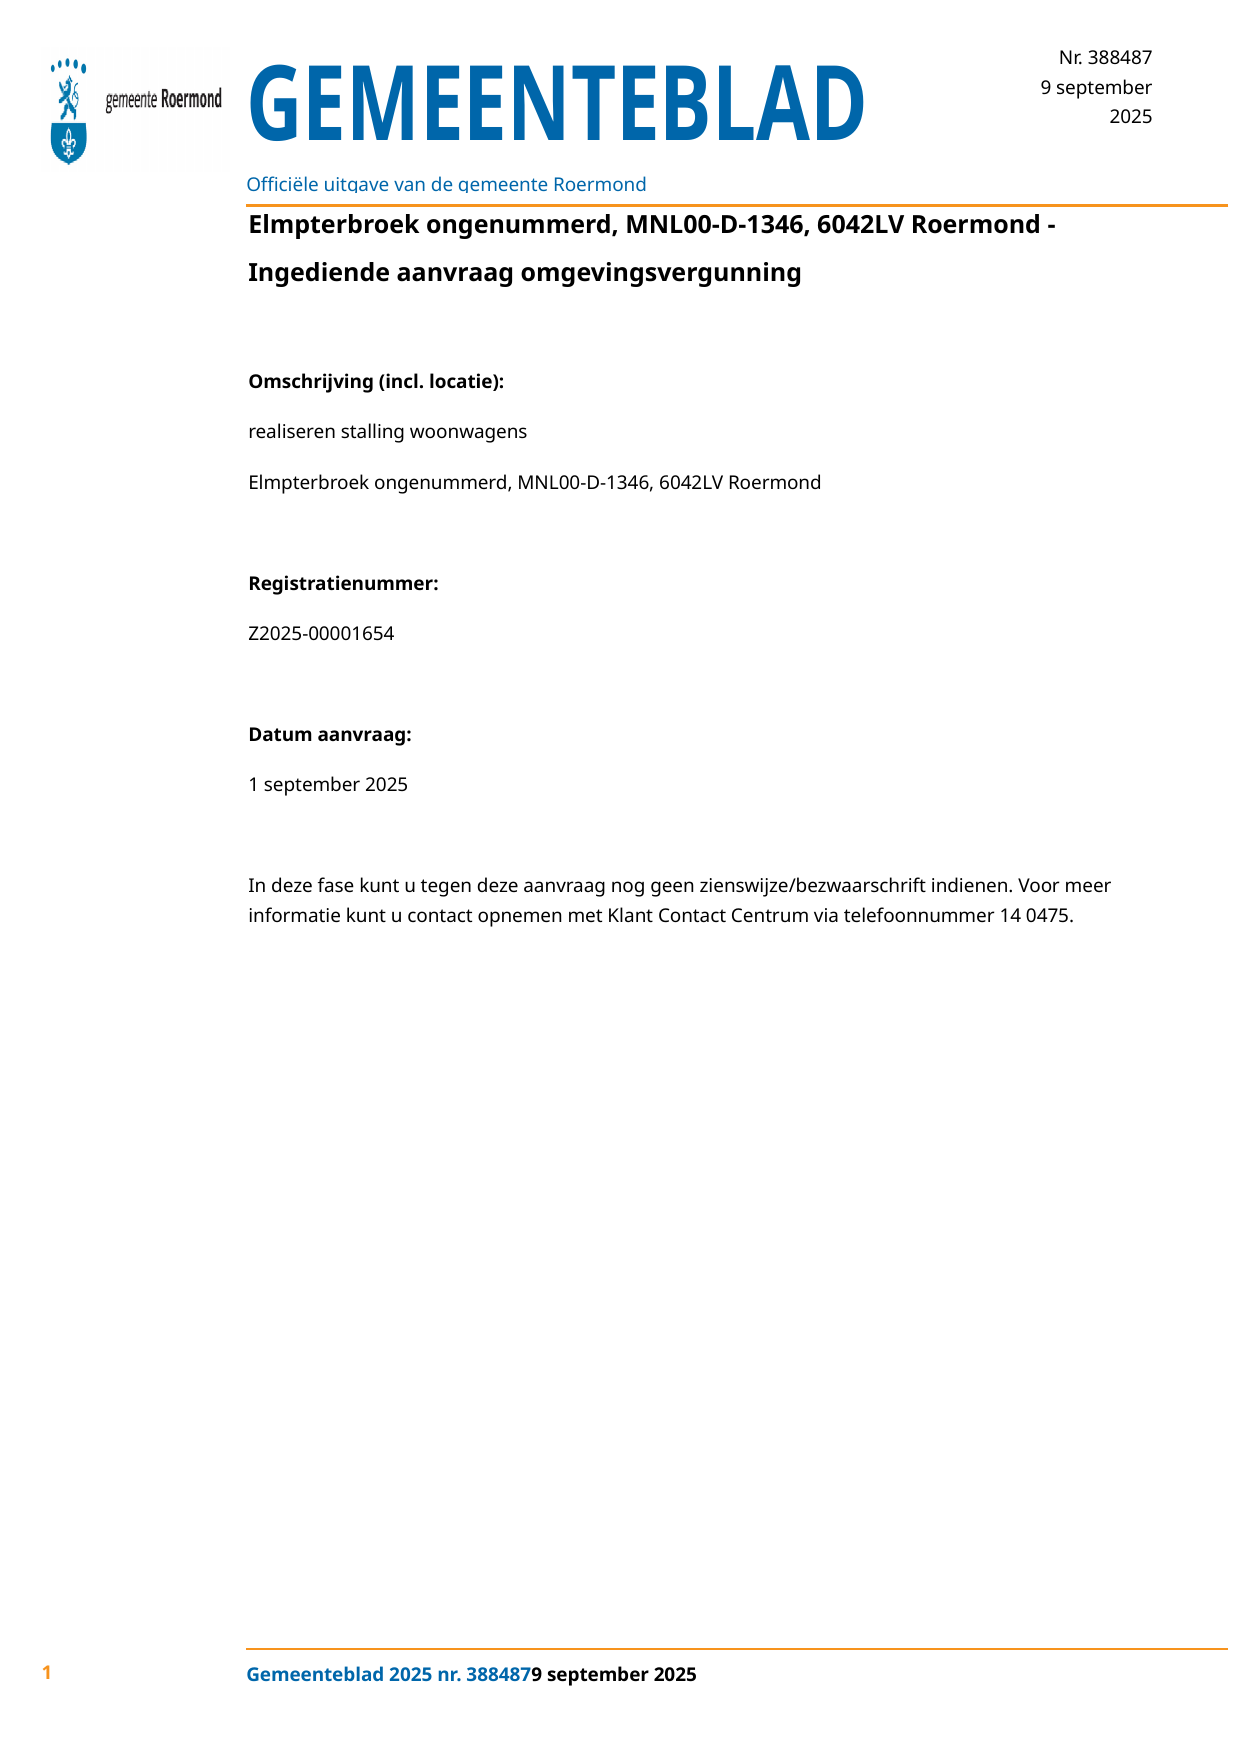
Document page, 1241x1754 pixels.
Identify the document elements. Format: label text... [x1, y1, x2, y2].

picture [41, 47, 231, 172]
text In deze fase kunt u tegen deze aanvraag nog geen zienswijze/bezwaarschrift indienen. Voor meer informatie kunt u contact opnemen met Klant Contact Centrum via telefoonnummer 14 0475. [248, 872, 1152, 928]
text Omschrijving (incl. locatie): [248, 368, 1152, 394]
text Z2025-00001654 [248, 620, 1152, 646]
text Datum aanvraag: [248, 721, 1152, 747]
text realiseren stalling woonwagens [248, 419, 1152, 444]
text Elmpterbroek ongenummerd, MNL00-D-1346, 6042LV Roermond - Ingediende aanvraag omgevingsvergunning [248, 207, 1152, 288]
text Elmpterbroek ongenummerd, MNL00-D-1346, 6042LV Roermond [248, 469, 1152, 495]
text 1 september 2025 [248, 772, 1152, 797]
text Registratienummer: [248, 570, 1152, 596]
